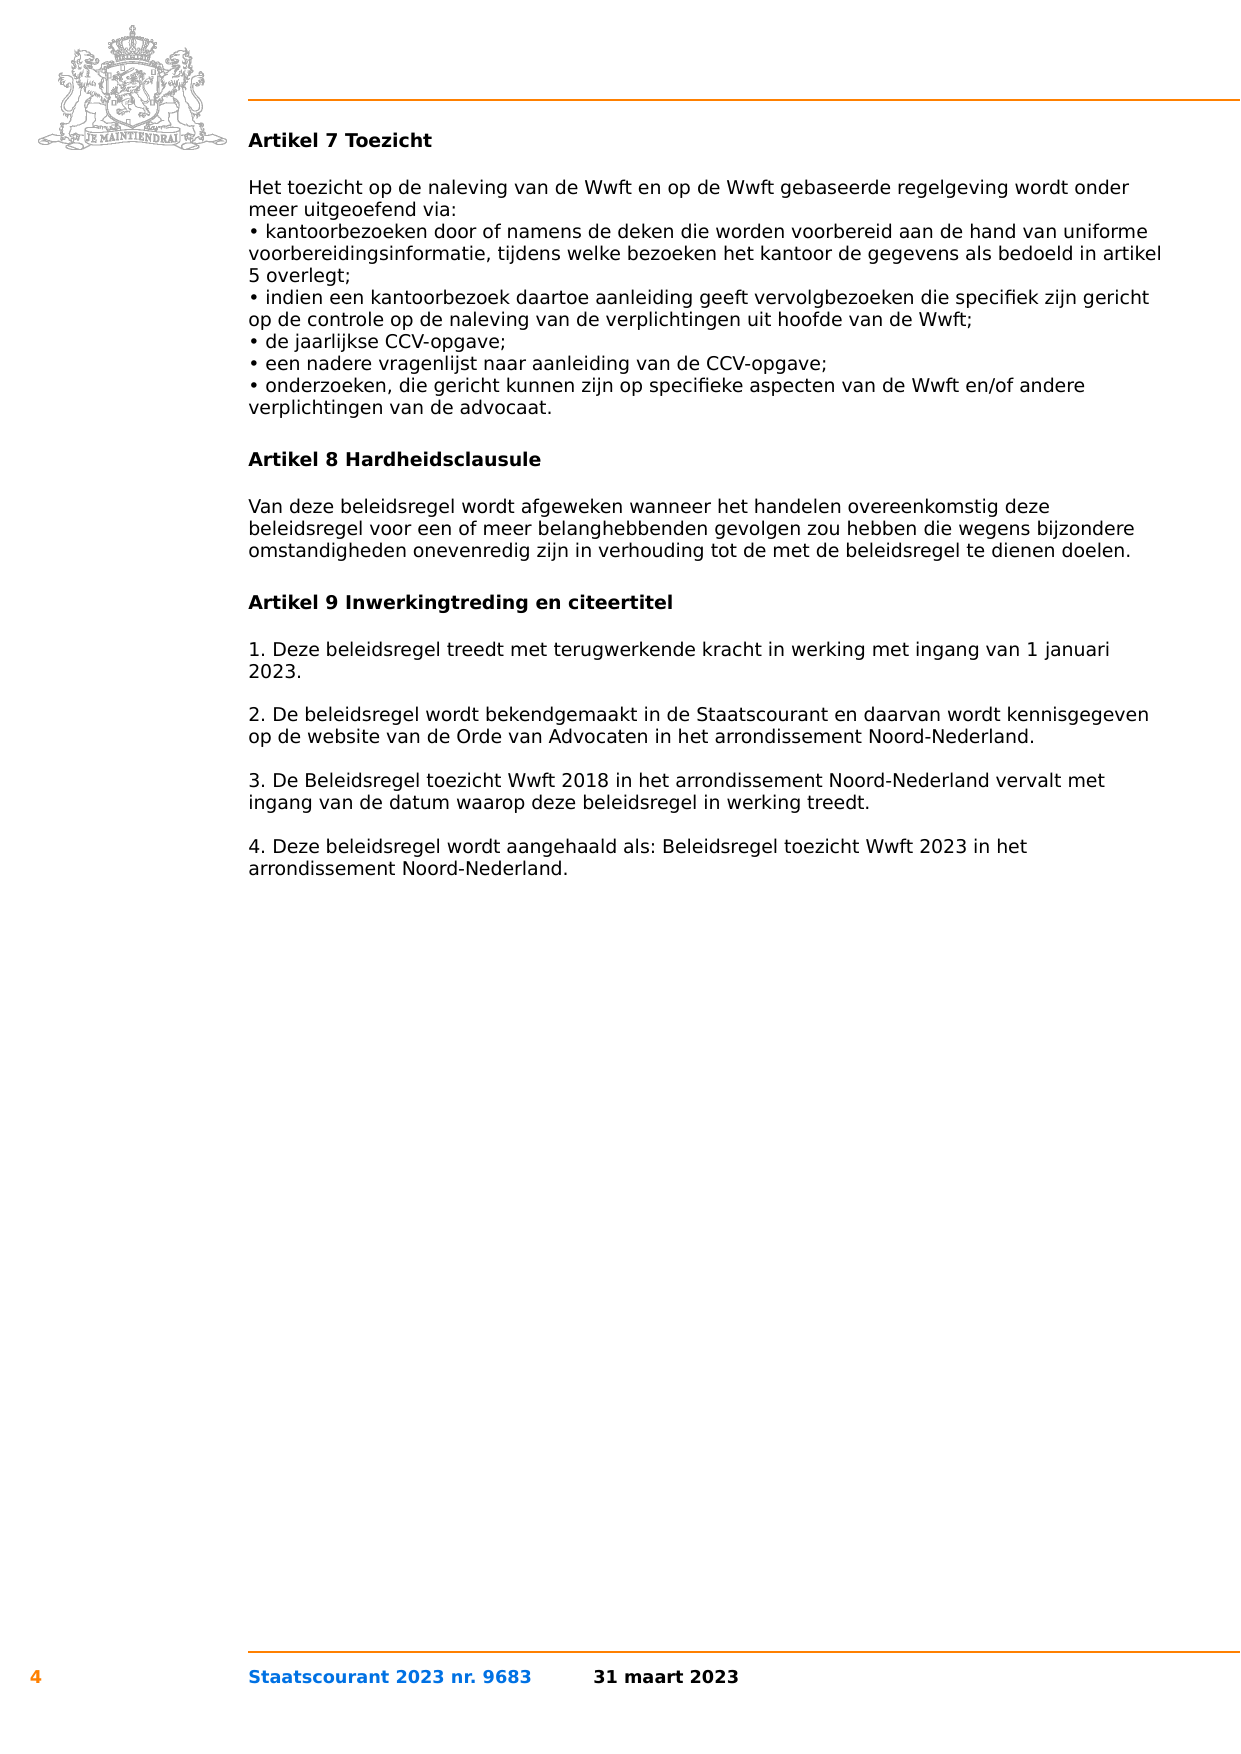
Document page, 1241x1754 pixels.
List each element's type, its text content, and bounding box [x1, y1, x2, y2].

text • de jaarlijkse CCV-opgave; [248, 331, 1163, 353]
text • een nadere vragenlijst naar aanleiding van de CCV-opgave; [248, 353, 1163, 375]
text • onderzoeken, die gericht kunnen zijn op specifieke aspecten van de Wwft en/of andere verplichtingen van de advocaat. [248, 375, 1163, 419]
text Van deze beleidsregel wordt afgeweken wanneer het handelen overeenkomstig deze beleidsregel voor een of meer belanghebbenden gevolgen zou hebben die wegens bijzondere omstandigheden onevenredig zijn in verhouding tot de met de beleidsregel te dienen doelen. [248, 496, 1163, 562]
text 1. Deze beleidsregel treedt met terugwerkende kracht in werking met ingang van 1 januari 2023. [248, 638, 1163, 682]
text 2. De beleidsregel wordt bekendgemaakt in de Staatscourant en daarvan wordt kennisgegeven op de website van de Orde van Advocaten in het arrondissement Noord-Nederland. [248, 704, 1163, 748]
text 4. Deze beleidsregel wordt aangehaald als: Beleidsregel toezicht Wwft 2023 in het arrondissement Noord-Nederland. [248, 836, 1163, 880]
subtitle Artikel 7 Toezicht [248, 130, 1163, 152]
text 3. De Beleidsregel toezicht Wwft 2018 in het arrondissement Noord-Nederland vervalt met ingang van de datum waarop deze beleidsregel in werking treedt. [248, 770, 1163, 814]
subtitle Artikel 9 Inwerkingtreding en citeertitel [248, 592, 1163, 613]
subtitle Artikel 8 Hardheidsclausule [248, 449, 1163, 471]
picture [38, 25, 227, 150]
text • kantoorbezoeken door of namens de deken die worden voorbereid aan de hand van uniforme voorbereidingsinformatie, tijdens welke bezoeken het kantoor de gegevens als bedoeld in artikel 5 overlegt; [248, 221, 1163, 287]
text • indien een kantoorbezoek daartoe aanleiding geeft vervolgbezoeken die specifiek zijn gericht op de controle op de naleving van de verplichtingen uit hoofde van de Wwft; [248, 287, 1163, 331]
text Het toezicht op de naleving van de Wwft en op de Wwft gebaseerde regelgeving wordt onder meer uitgeoefend via: [248, 177, 1163, 221]
